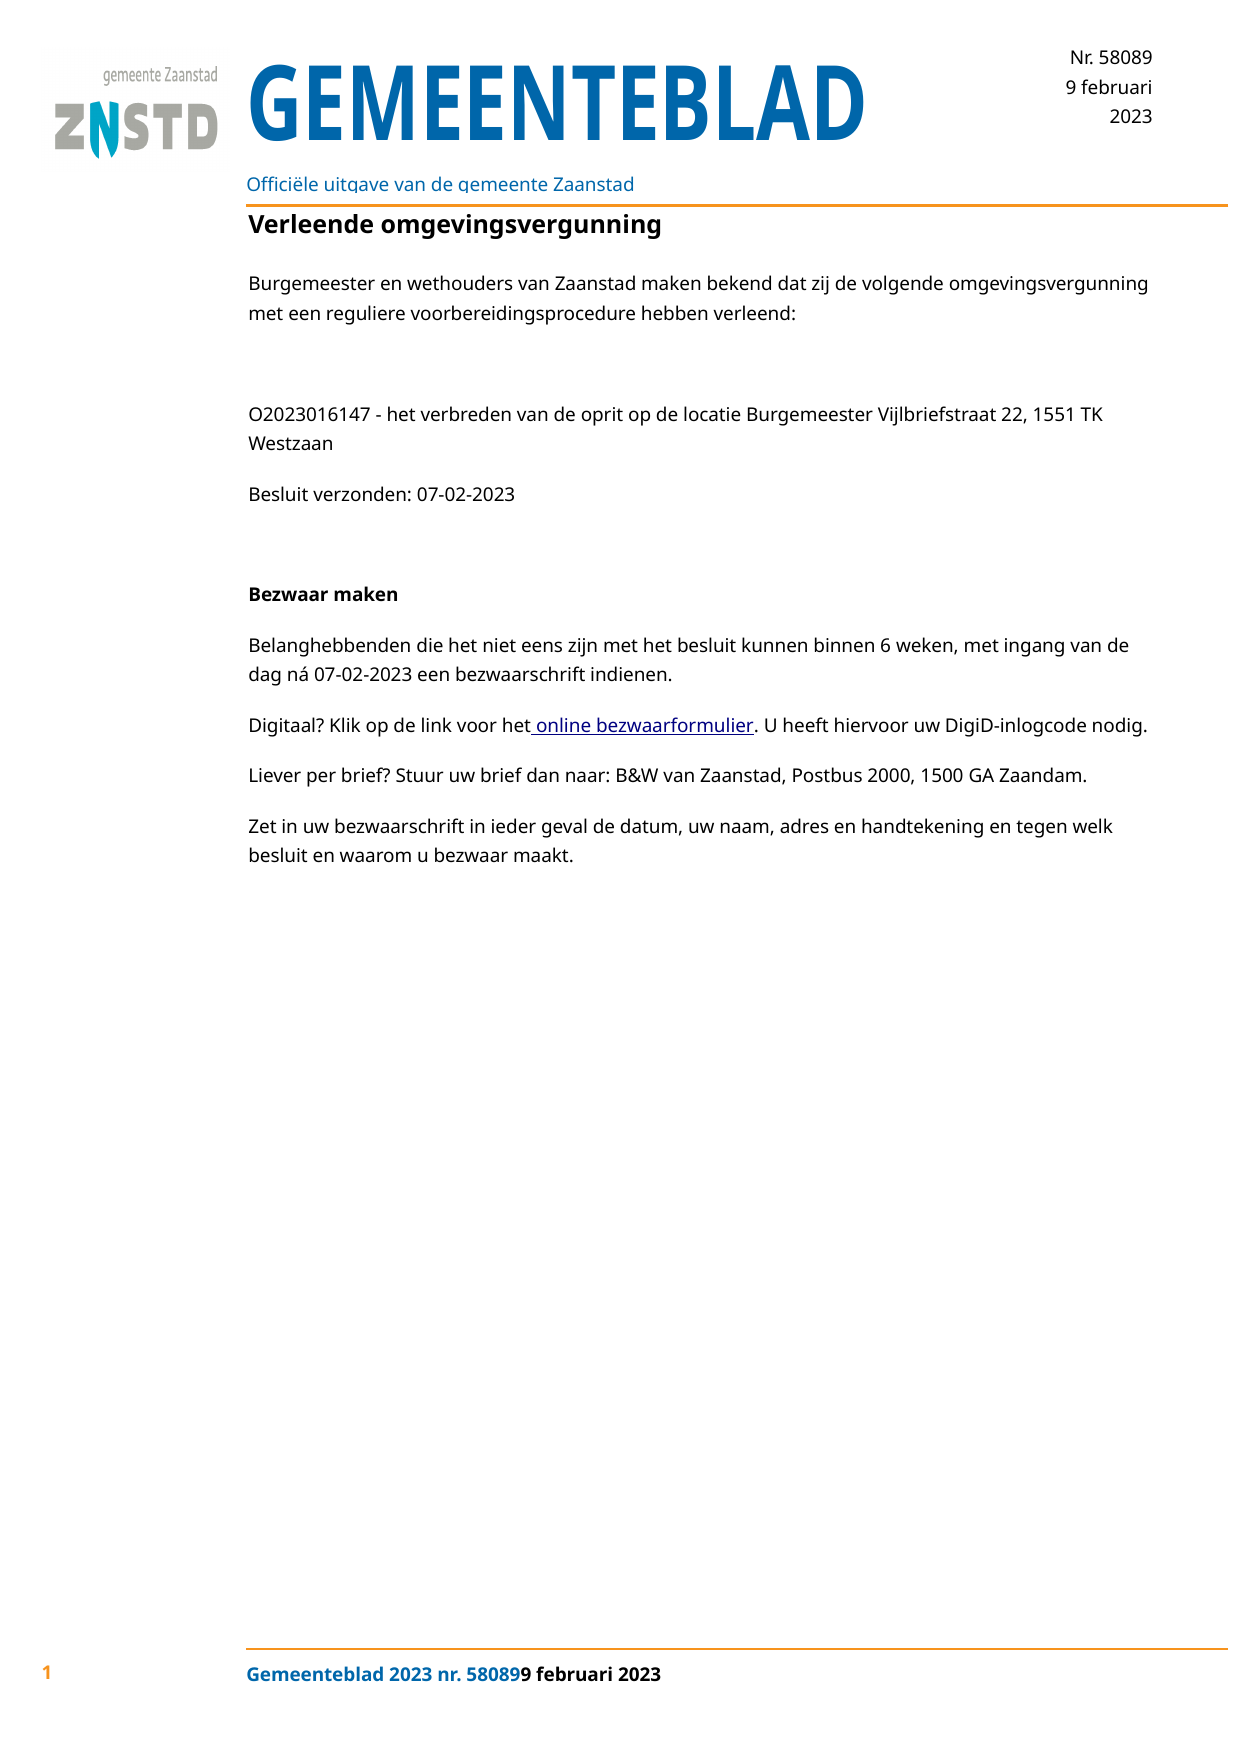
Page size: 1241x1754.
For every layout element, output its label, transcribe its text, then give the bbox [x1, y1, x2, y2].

text Bezwaar maken [248, 582, 1152, 607]
text O2023016147 - het verbreden van de oprit op de locatie Burgemeester Vijlbriefstraat 22, 1551 TK Westzaan [248, 401, 1152, 456]
text Verleende omgevingsvergunning [248, 207, 1152, 241]
text Zet in uw bezwaarschrift in ieder geval de datum, uw naam, adres en handtekening en tegen welk besluit en waarom u bezwaar maakt. [248, 813, 1152, 868]
text Digitaal? Klik op de link voor het online bezwaarformulier. U heeft hiervoor uw DigiD-inlogcode nodig. [248, 712, 1152, 738]
text Liever per brief? Stuur uw brief dan naar: B&W van Zaanstad, Postbus 2000, 1500 GA Zaandam. [248, 762, 1152, 788]
text Besluit verzonden: 07-02-2023 [248, 481, 1152, 506]
picture [41, 47, 231, 172]
text Belanghebbenden die het niet eens zijn met het besluit kunnen binnen 6 weken, met ingang van de dag ná 07-02-2023 een bezwaarschrift indienen. [248, 632, 1152, 687]
text Burgemeester en wethouders van Zaanstad maken bekend dat zij de volgende omgevingsvergunning met een reguliere voorbereidingsprocedure hebben verleend: [248, 270, 1152, 326]
